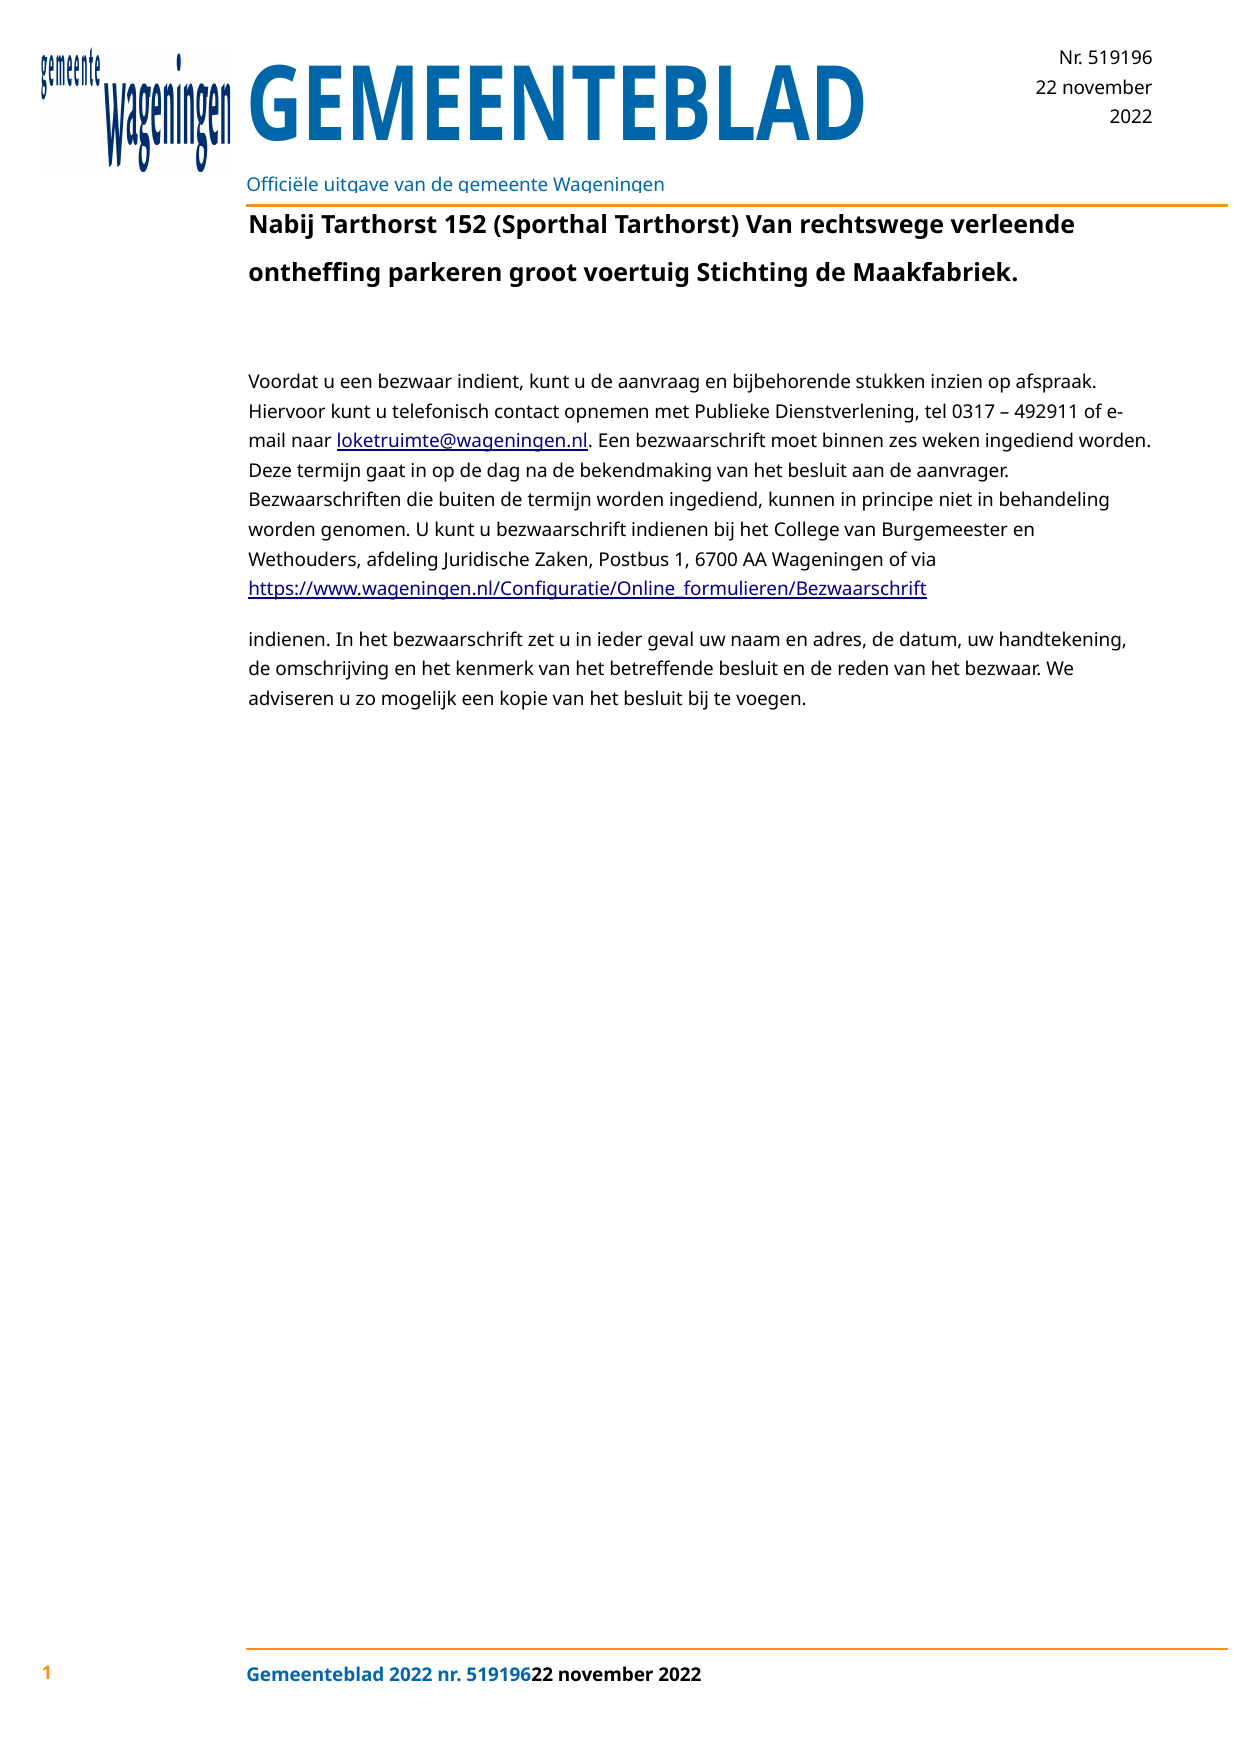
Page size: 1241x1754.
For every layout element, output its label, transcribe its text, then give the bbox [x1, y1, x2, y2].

text indienen. In het bezwaarschrift zet u in ieder geval uw naam en adres, de datum, uw handtekening, de omschrijving en het kenmerk van het betreffende besluit en de reden van het bezwaar. We adviseren u zo mogelijk een kopie van het besluit bij te voegen. [248, 626, 1152, 711]
picture [41, 47, 231, 172]
text Voordat u een bezwaar indient, kunt u de aanvraag en bijbehorende stukken inzien op afspraak. Hiervoor kunt u telefonisch contact opnemen met Publieke Dienstverlening, tel 0317 – 492911 of e-mail naar loketruimte@wageningen.nl. Een bezwaarschrift moet binnen zes weken ingediend worden. Deze termijn gaat in op de dag na de bekendmaking van het besluit aan de aanvrager. Bezwaarschriften die buiten de termijn worden ingediend, kunnen in principe niet in behandeling worden genomen. U kunt u bezwaarschrift indienen bij het College van Burgemeester en Wethouders, afdeling Juridische Zaken, Postbus 1, 6700 AA Wageningen of via https://www.wageningen.nl/Configuratie/Online_formulieren/Bezwaarschrift [248, 368, 1152, 601]
text Nabij Tarthorst 152 (Sporthal Tarthorst) Van rechtswege verleende ontheffing parkeren groot voertuig Stichting de Maakfabriek. [248, 207, 1152, 288]
